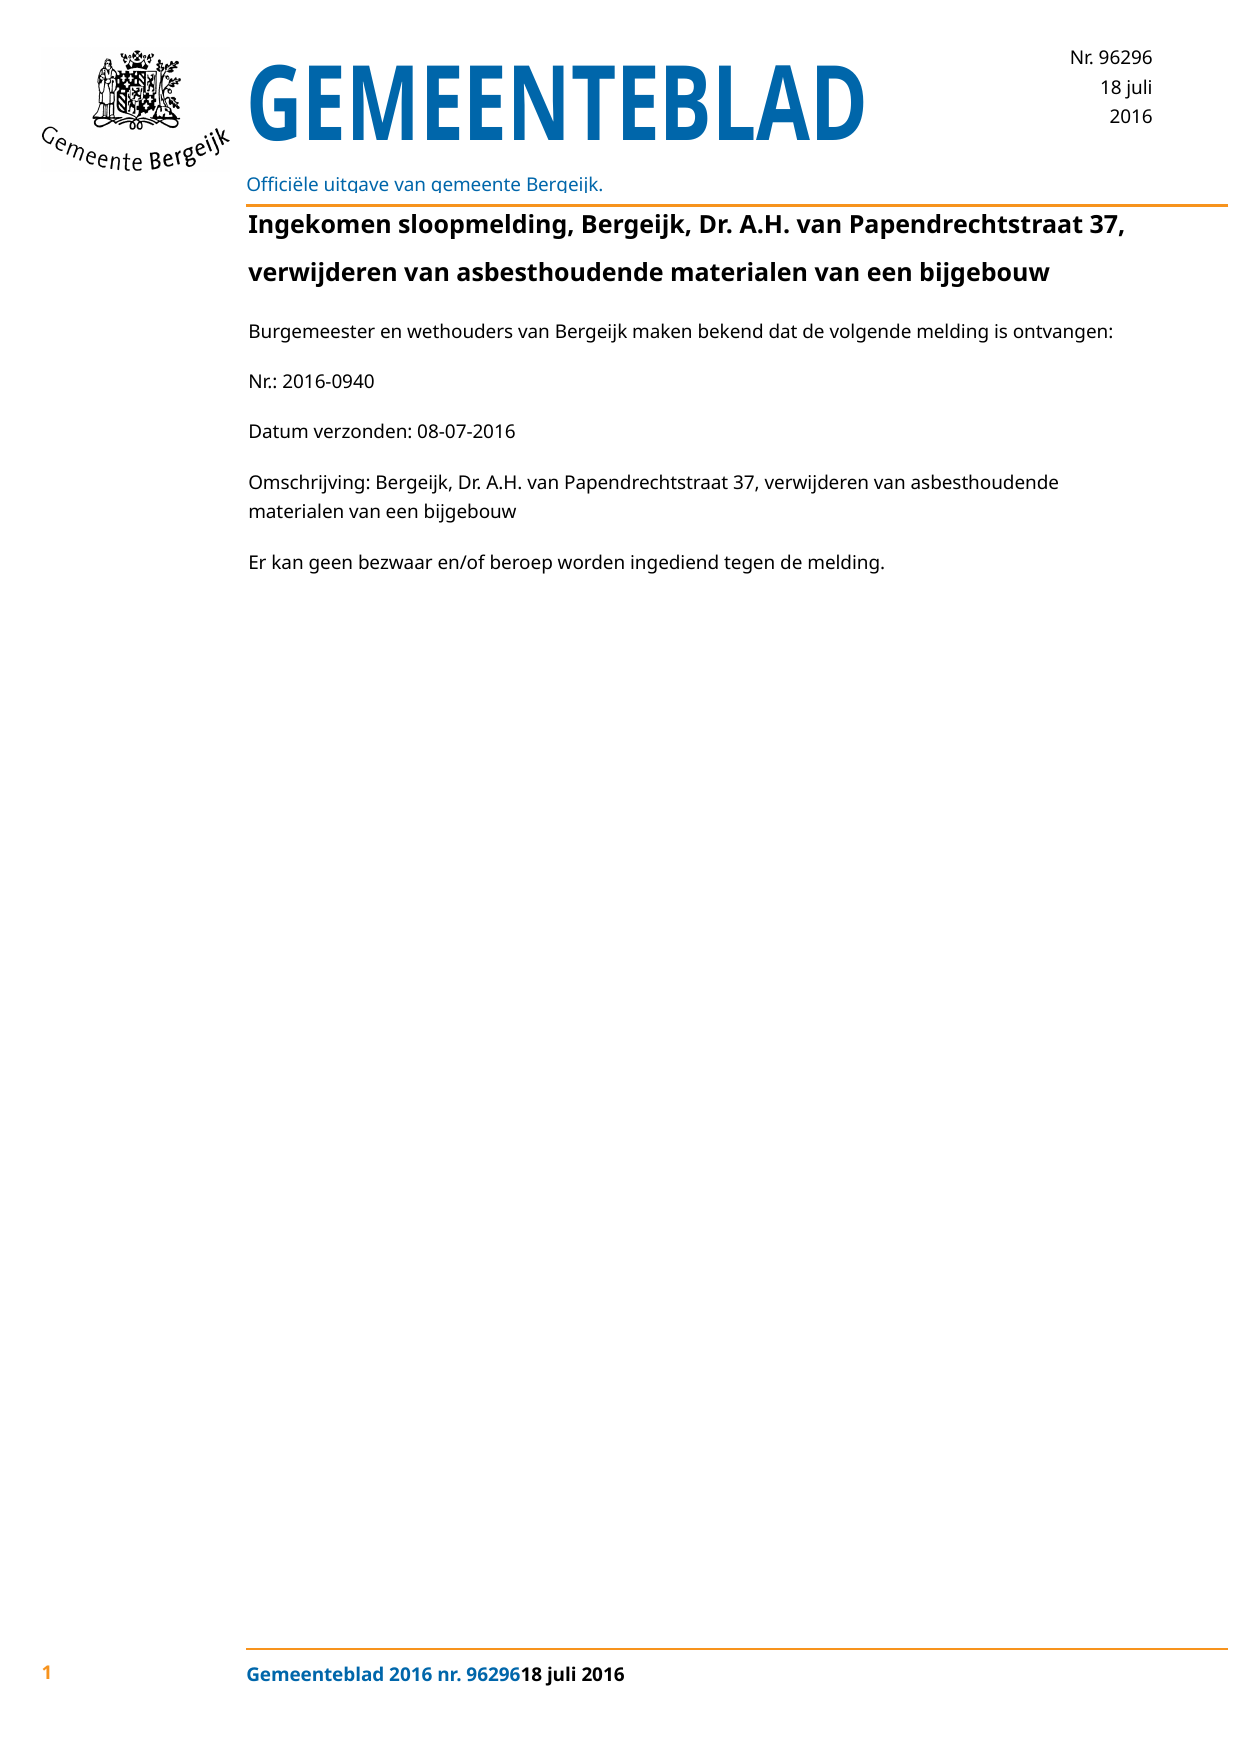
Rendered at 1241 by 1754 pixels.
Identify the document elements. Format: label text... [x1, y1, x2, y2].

text Ingekomen sloopmelding, Bergeijk, Dr. A.H. van Papendrechtstraat 37, verwijderen van asbesthoudende materialen van een bijgebouw [248, 207, 1152, 288]
text Er kan geen bezwaar en/of beroep worden ingediend tegen de melding. [248, 549, 1152, 575]
text Nr.: 2016-0940 [248, 368, 1152, 394]
text Burgemeester en wethouders van Bergeijk maken bekend dat de volgende melding is ontvangen: [248, 318, 1152, 344]
text Datum verzonden: 08-07-2016 [248, 419, 1152, 444]
text Omschrijving: Bergeijk, Dr. A.H. van Papendrechtstraat 37, verwijderen van asbesthoudende materialen van een bijgebouw [248, 469, 1152, 524]
picture [41, 47, 231, 172]
